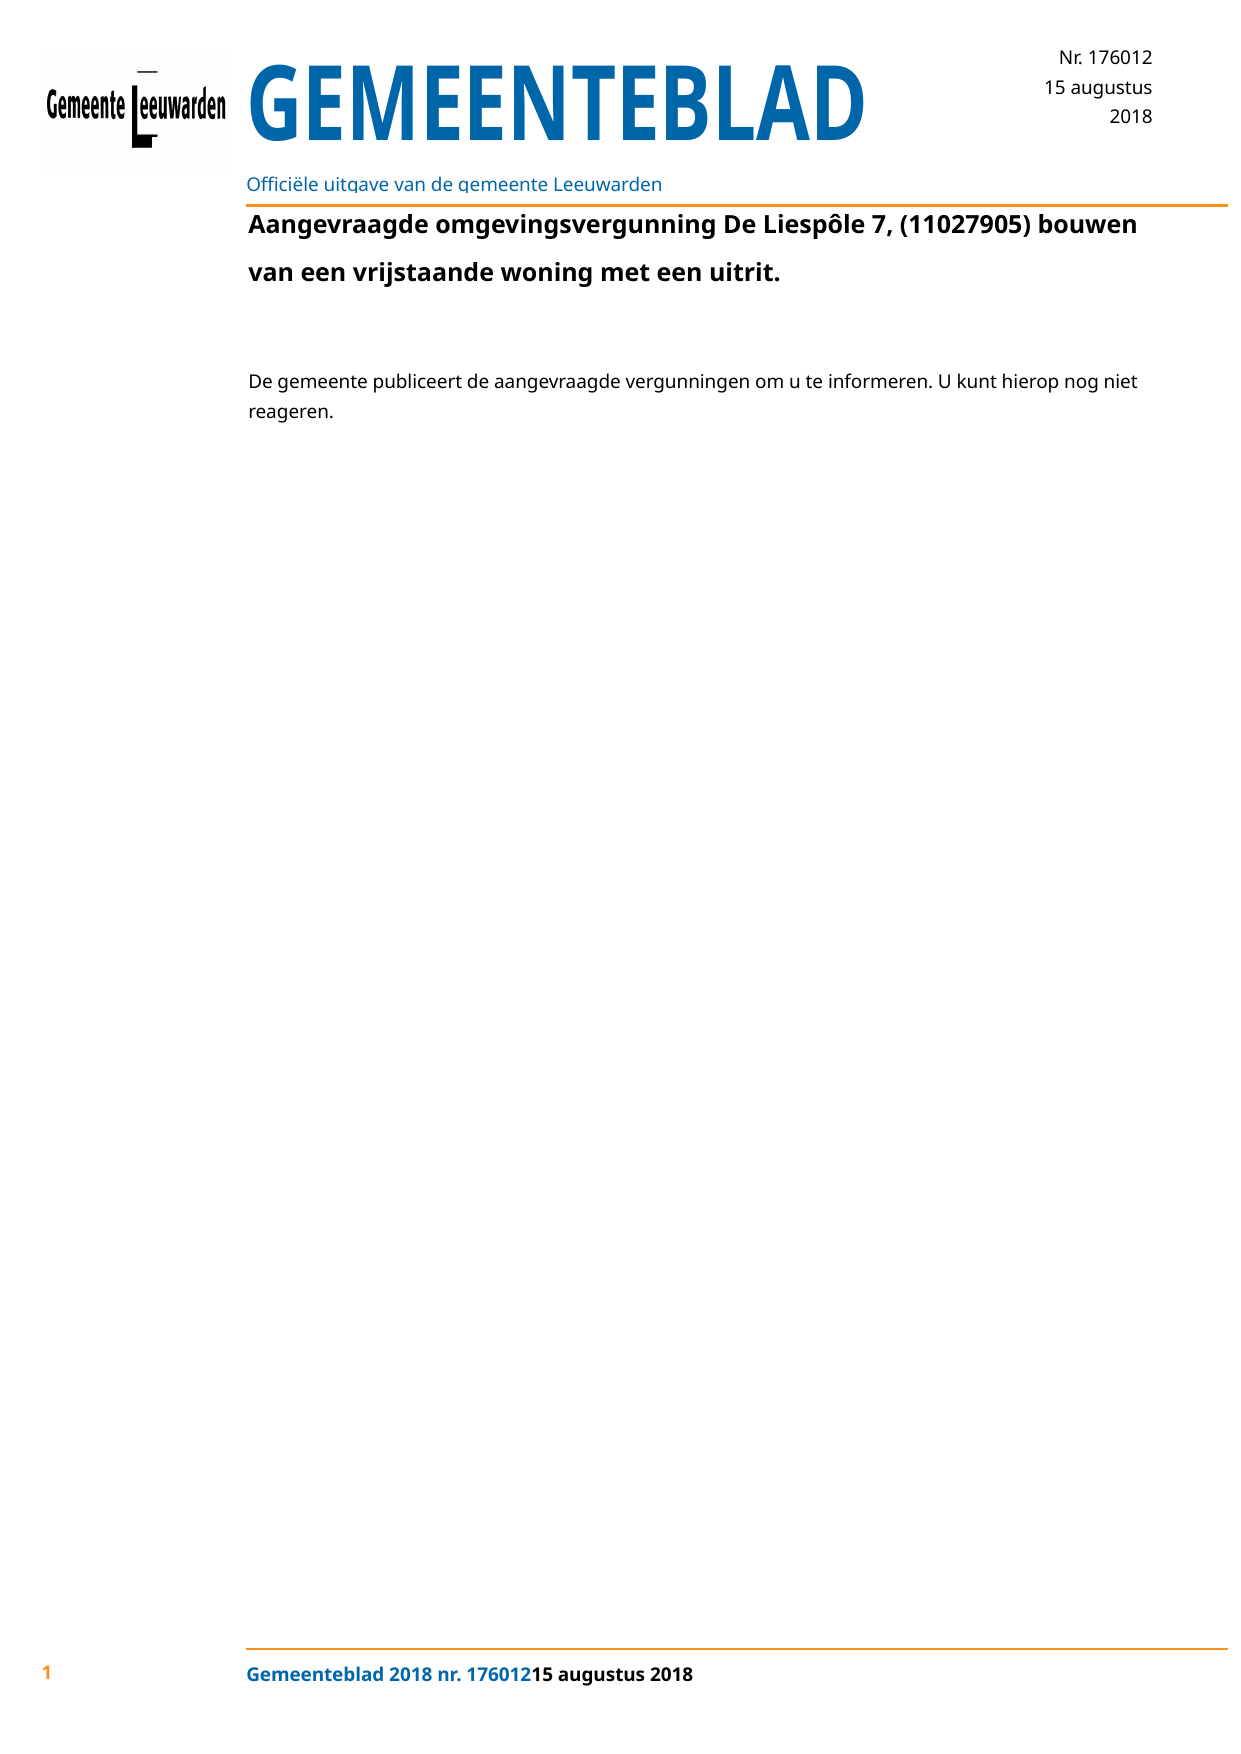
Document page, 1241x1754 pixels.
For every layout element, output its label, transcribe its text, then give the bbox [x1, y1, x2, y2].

text De gemeente publiceert de aangevraagde vergunningen om u te informeren. U kunt hierop nog niet reageren. [248, 368, 1152, 424]
picture [41, 47, 231, 172]
text Aangevraagde omgevingsvergunning De Liespôle 7, (11027905) bouwen van een vrijstaande woning met een uitrit. [248, 207, 1152, 288]
